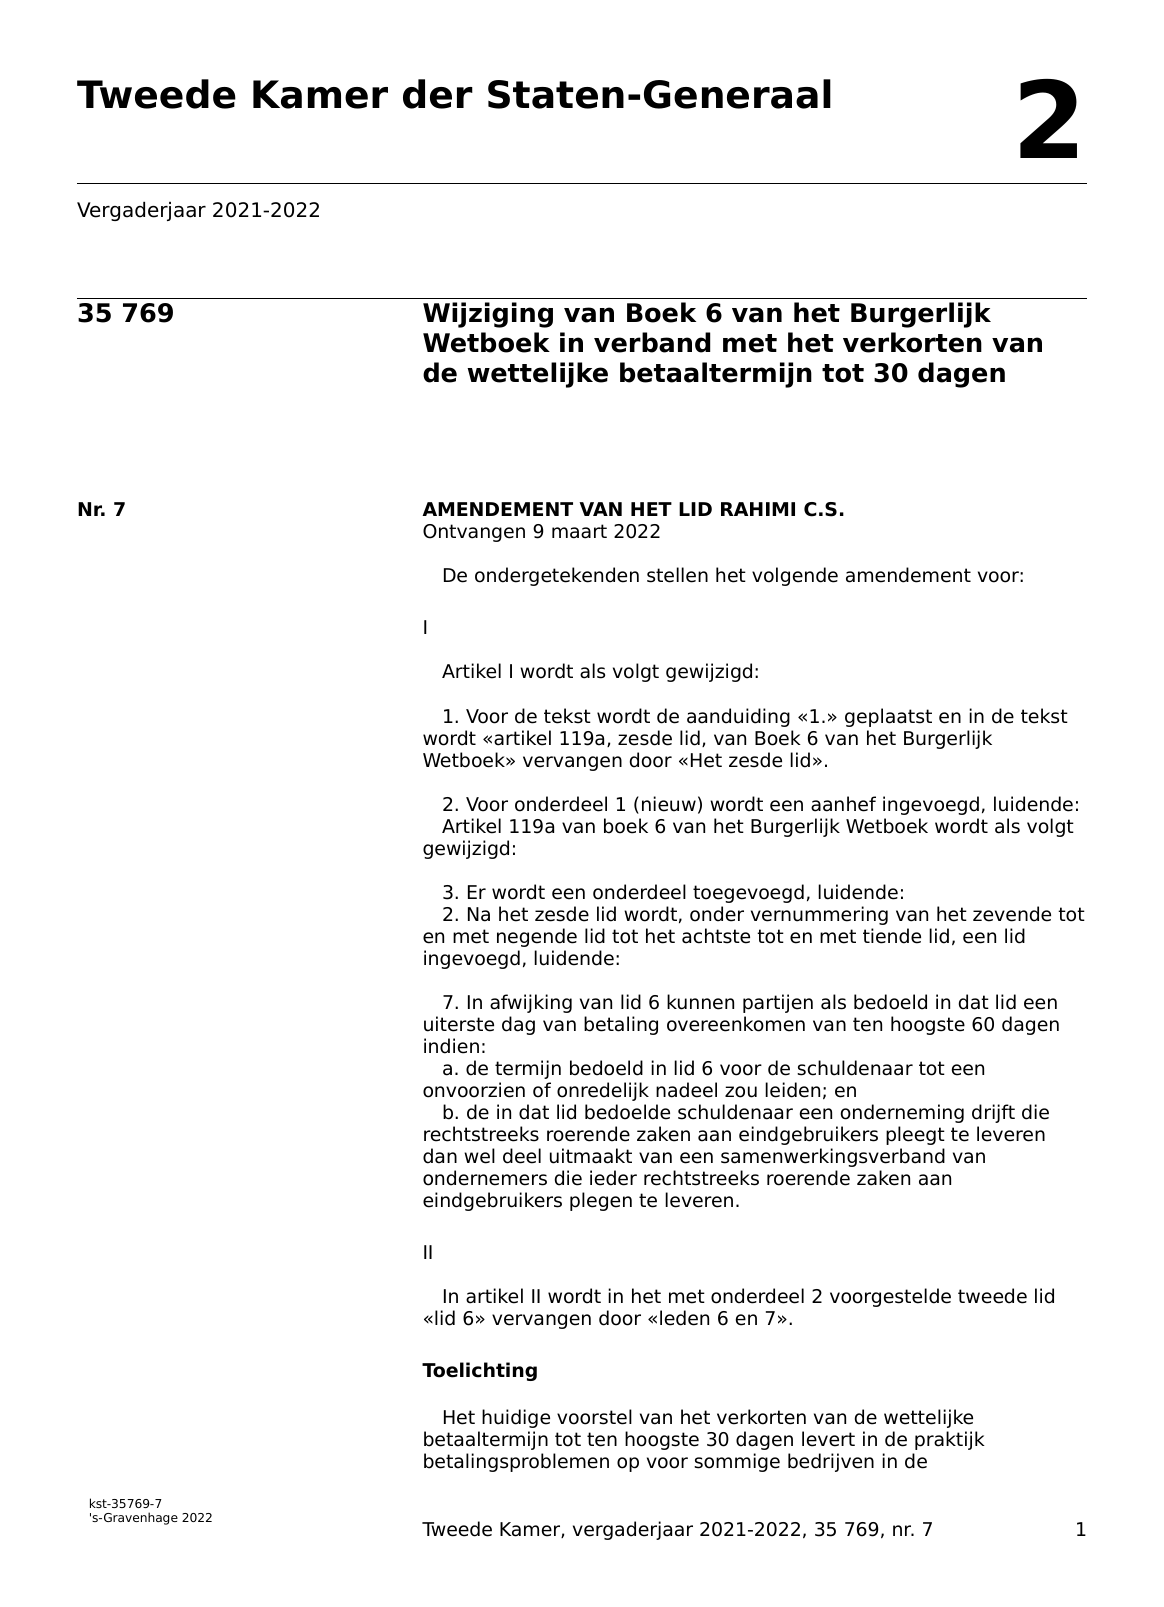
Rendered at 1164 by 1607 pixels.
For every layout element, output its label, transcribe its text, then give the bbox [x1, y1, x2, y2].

text 3. Er wordt een onderdeel toegevoegd, luidende: [422, 882, 1087, 904]
text a. de termijn bedoeld in lid 6 voor de schuldenaar tot een onvoorzien of onredelijk nadeel zou leiden; en [422, 1058, 1087, 1102]
subtitle Toelichting [422, 1360, 1087, 1382]
subtitle I [422, 617, 1087, 639]
text In artikel II wordt in het met onderdeel 2 voorgestelde tweede lid «lid 6» vervangen door «leden 6 en 7». [422, 1286, 1087, 1330]
text Ontvangen 9 maart 2022 [422, 521, 1087, 543]
text 's-Gravenhage 2022 [88, 1511, 323, 1525]
text kst-35769-7 [88, 1497, 323, 1511]
text 1. Voor de tekst wordt de aanduiding «1.» geplaatst en in de tekst wordt «artikel 119a, zesde lid, van Boek 6 van het Burgerlijk Wetboek» vervangen door «Het zesde lid». [422, 706, 1087, 771]
text b. de in dat lid bedoelde schuldenaar een onderneming drijft die rechtstreeks roerende zaken aan eindgebruikers pleegt te leveren dan wel deel uitmaakt van een samenwerkingsverband van ondernemers die ieder rechtstreeks roerende zaken aan eindgebruikers plegen te leveren. [422, 1102, 1087, 1212]
table_header 2 [886, 59, 1087, 183]
subtitle II [422, 1242, 1087, 1264]
text 7. In afwijking van lid 6 kunnen partijen als bedoeld in dat lid een uiterste dag van betaling overeenkomen van ten hoogste 60 dagen indien: [422, 992, 1087, 1058]
text Het huidige voorstel van het verkorten van de wettelijke betaaltermijn tot ten hoogste 30 dagen levert in de praktijk betalingsproblemen op voor sommige bedrijven in de [422, 1407, 1087, 1473]
text Artikel I wordt als volgt gewijzigd: [422, 661, 1087, 683]
text De ondergetekenden stellen het volgende amendement voor: [422, 565, 1087, 587]
table_cell Vergaderjaar 2021-2022 [77, 184, 1087, 298]
text 2. Na het zesde lid wordt, onder vernummering van het zevende tot en met negende lid tot het achtste tot en met tiende lid, een lid ingevoegd, luidende: [422, 904, 1087, 970]
text Artikel 119a van boek 6 van het Burgerlijk Wetboek wordt als volgt gewijzigd: [422, 816, 1087, 859]
table_header Tweede Kamer der Staten-Generaal [77, 59, 886, 183]
subtitle Nr. 7 AMENDEMENT VAN HET LID RAHIMI C.S. [77, 499, 1087, 521]
text 2. Voor onderdeel 1 (nieuw) wordt een aanhef ingevoegd, luidende: [422, 794, 1087, 816]
subtitle 35 769 Wijziging van Boek 6 van het Burgerlijk Wetboek in verband met het verkorten van de wettelijke betaaltermijn tot 30 dagen [77, 299, 1087, 388]
